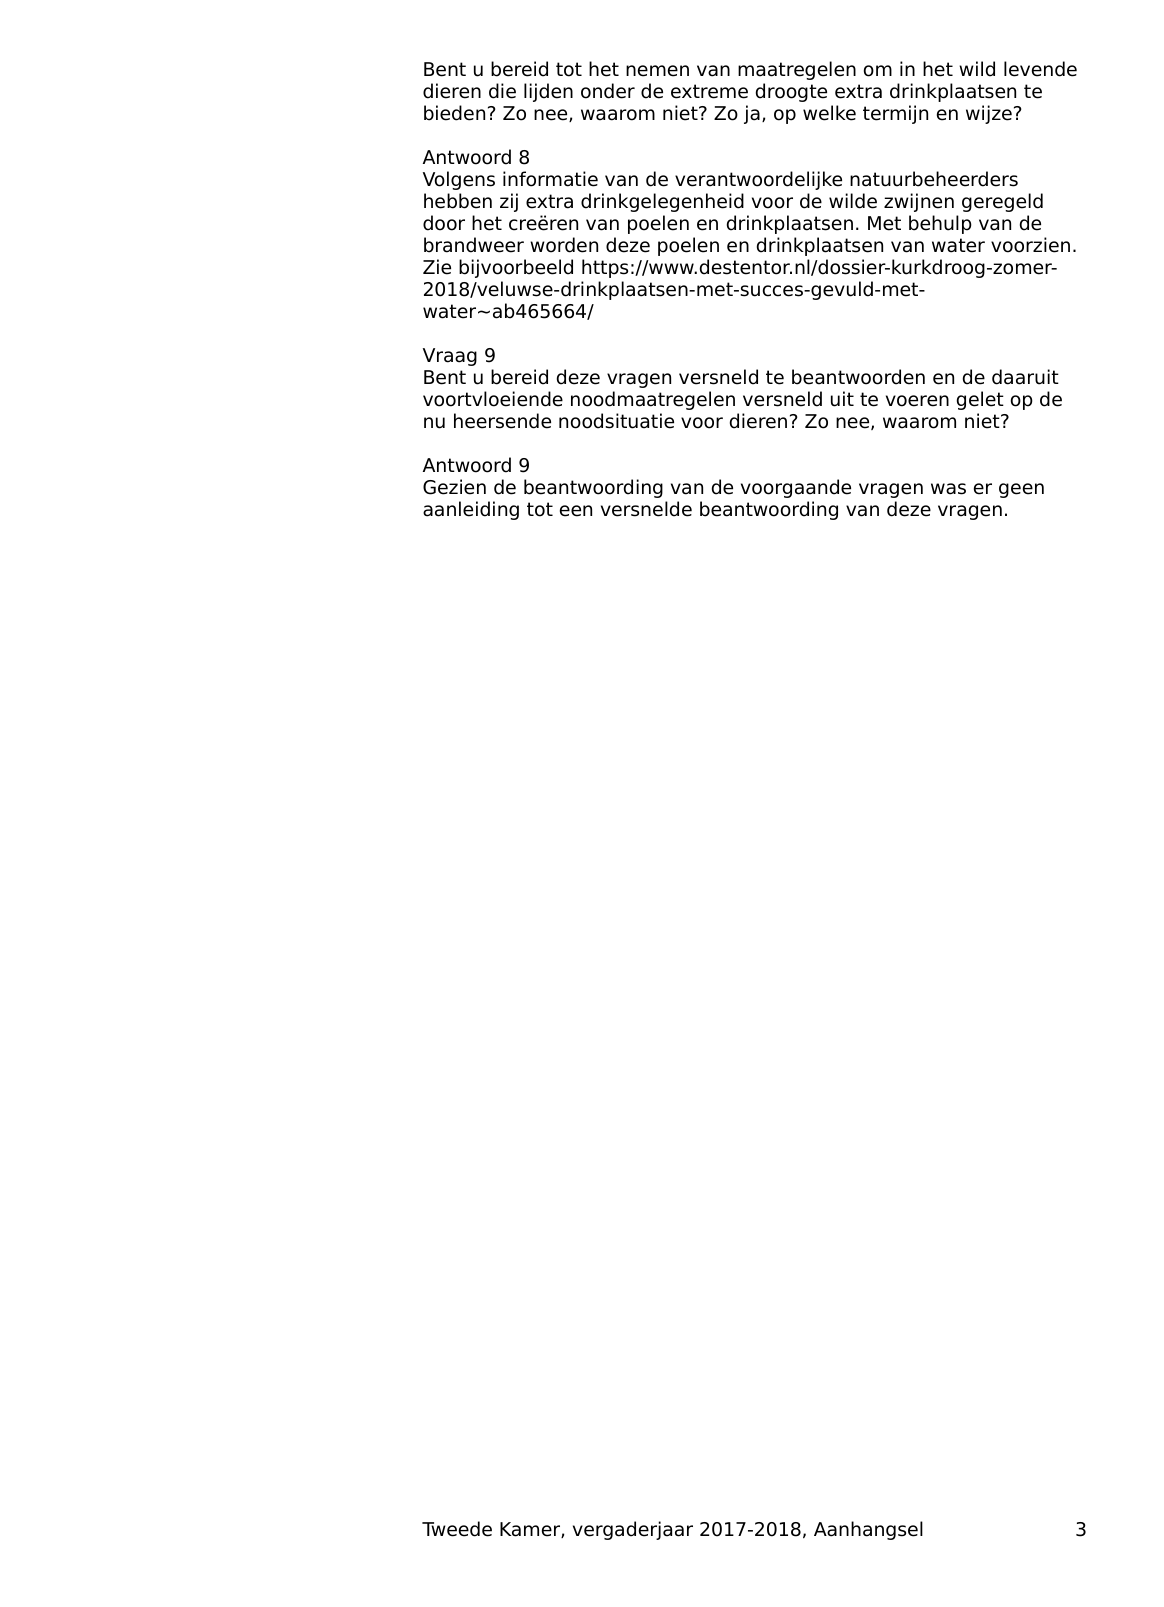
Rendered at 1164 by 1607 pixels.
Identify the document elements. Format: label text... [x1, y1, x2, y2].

text Vraag 9 [422, 345, 1087, 367]
text Antwoord 9 [422, 455, 1087, 477]
text Bent u bereid deze vragen versneld te beantwoorden en de daaruit voortvloeiende noodmaatregelen versneld uit te voeren gelet op de nu heersende noodsituatie voor dieren? Zo nee, waarom niet? [422, 367, 1087, 433]
text Bent u bereid tot het nemen van maatregelen om in het wild levende dieren die lijden onder de extreme droogte extra drinkplaatsen te bieden? Zo nee, waarom niet? Zo ja, op welke termijn en wijze? [422, 59, 1087, 125]
text Volgens informatie van de verantwoordelijke natuurbeheerders hebben zij extra drinkgelegenheid voor de wilde zwijnen geregeld door het creëren van poelen en drinkplaatsen. Met behulp van de brandweer worden deze poelen en drinkplaatsen van water voorzien. Zie bijvoorbeeld https://www.destentor.nl/dossier-kurkdroog-zomer-2018/veluwse-drinkplaatsen-met-succes-gevuld-met-water~ab465664/ [422, 169, 1087, 323]
text Antwoord 8 [422, 147, 1087, 169]
text Gezien de beantwoording van de voorgaande vragen was er geen aanleiding tot een versnelde beantwoording van deze vragen. [422, 477, 1087, 521]
